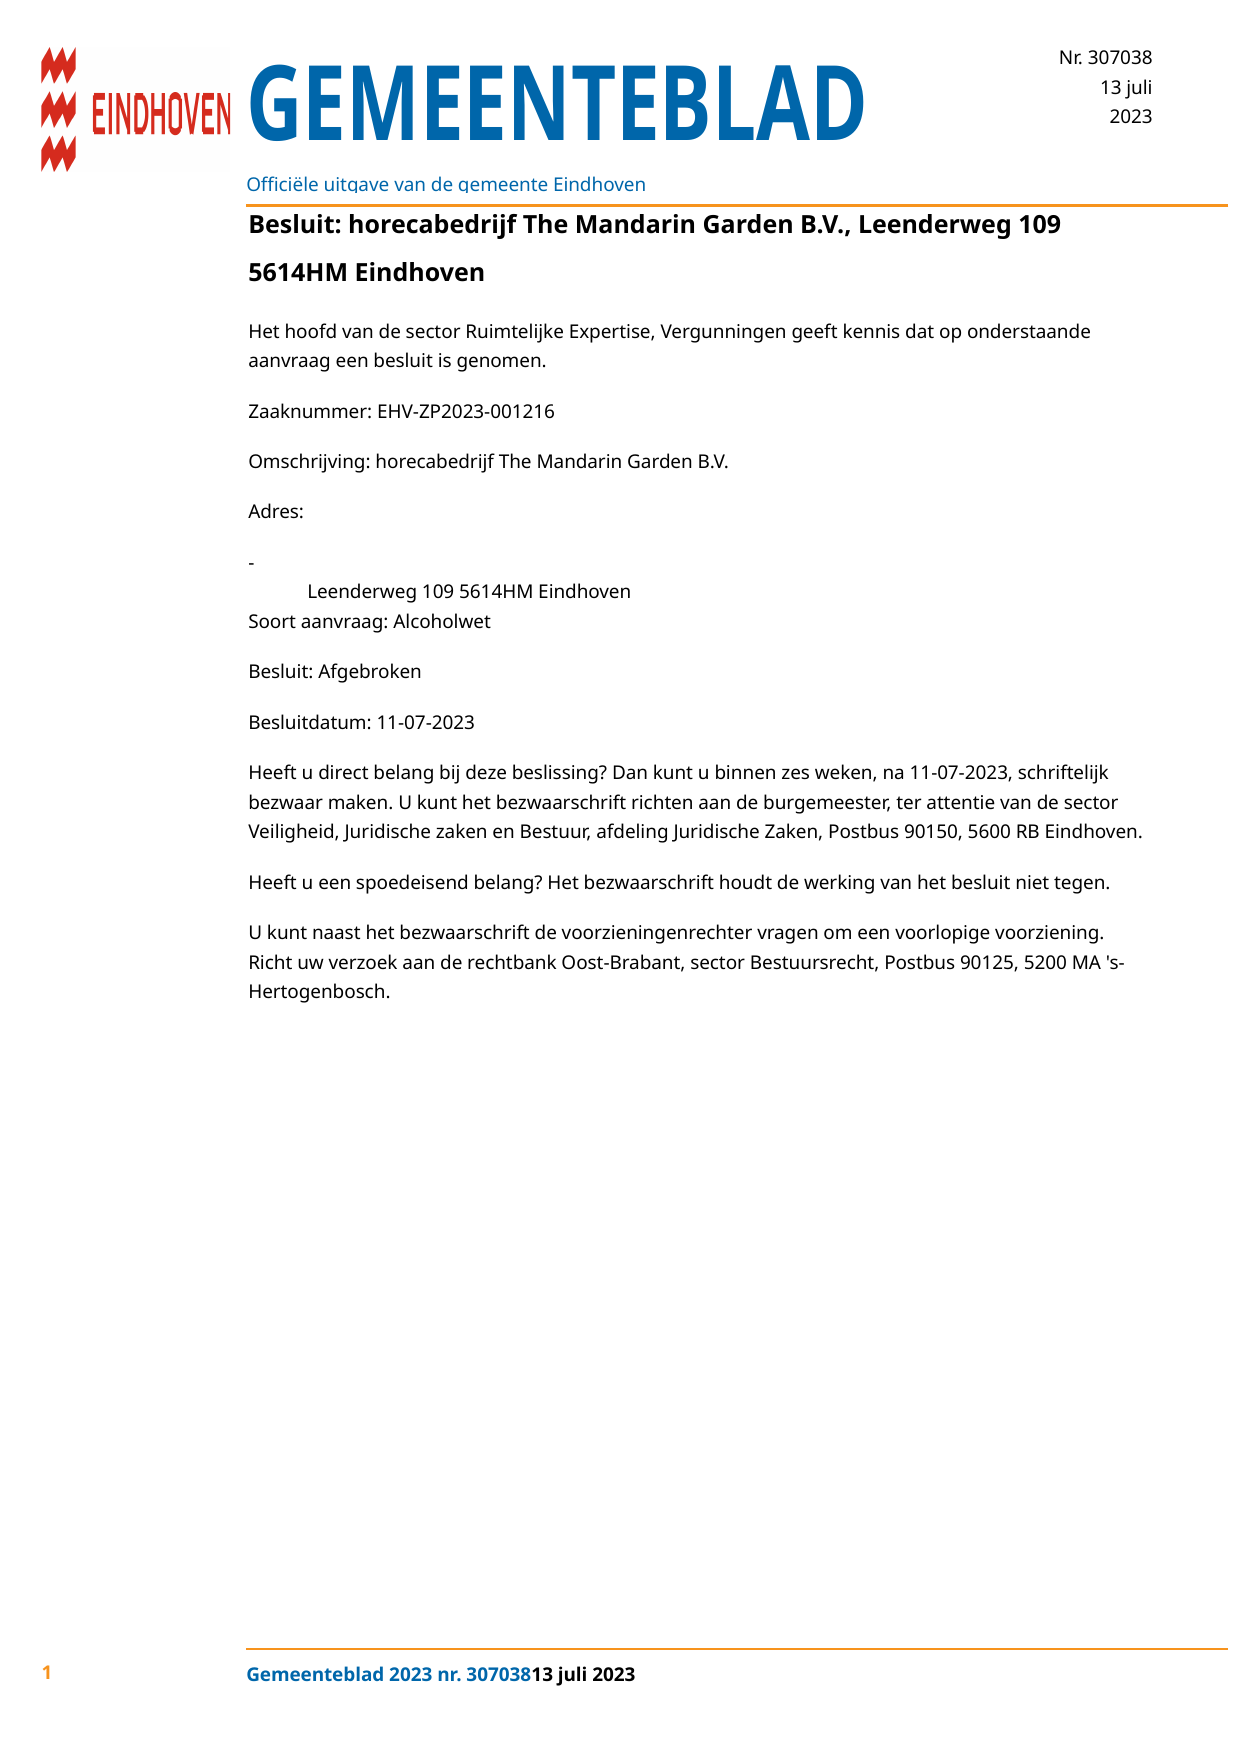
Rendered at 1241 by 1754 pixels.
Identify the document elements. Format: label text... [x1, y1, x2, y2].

text Adres: [248, 499, 1152, 524]
text Zaaknummer: EHV-ZP2023-001216 [248, 398, 1152, 424]
text Soort aanvraag: Alcoholwet [248, 608, 1152, 634]
text Heeft u een spoedeisend belang? Het bezwaarschrift houdt de werking van het besluit niet tegen. [248, 869, 1152, 895]
text Besluitdatum: 11-07-2023 [248, 709, 1152, 735]
picture [41, 47, 231, 172]
text Het hoofd van de sector Ruimtelijke Expertise, Vergunningen geeft kennis dat op onderstaande aanvraag een besluit is genomen. [248, 318, 1152, 373]
text Besluit: horecabedrijf The Mandarin Garden B.V., Leenderweg 109 5614HM Eindhoven [248, 207, 1152, 288]
text Besluit: Afgebroken [248, 659, 1152, 684]
text Omschrijving: horecabedrijf The Mandarin Garden B.V. [248, 448, 1152, 474]
text Heeft u direct belang bij deze beslissing? Dan kunt u binnen zes weken, na 11-07-2023, schriftelijk bezwaar maken. U kunt het bezwaarschrift richten aan de burgemeester, ter attentie van de sector Veiligheid, Juridische zaken en Bestuur, afdeling Juridische Zaken, Postbus 90150, 5600 RB Eindhoven. [248, 759, 1152, 844]
text U kunt naast het bezwaarschrift de voorzieningenrechter vragen om een voorlopige voorziening. Richt uw verzoek aan de rechtbank Oost-Brabant, sector Bestuursrecht, Postbus 90125, 5200 MA 's-Hertogenbosch. [248, 919, 1152, 1004]
list Leenderweg 109 5614HM Eindhoven [248, 579, 1152, 604]
